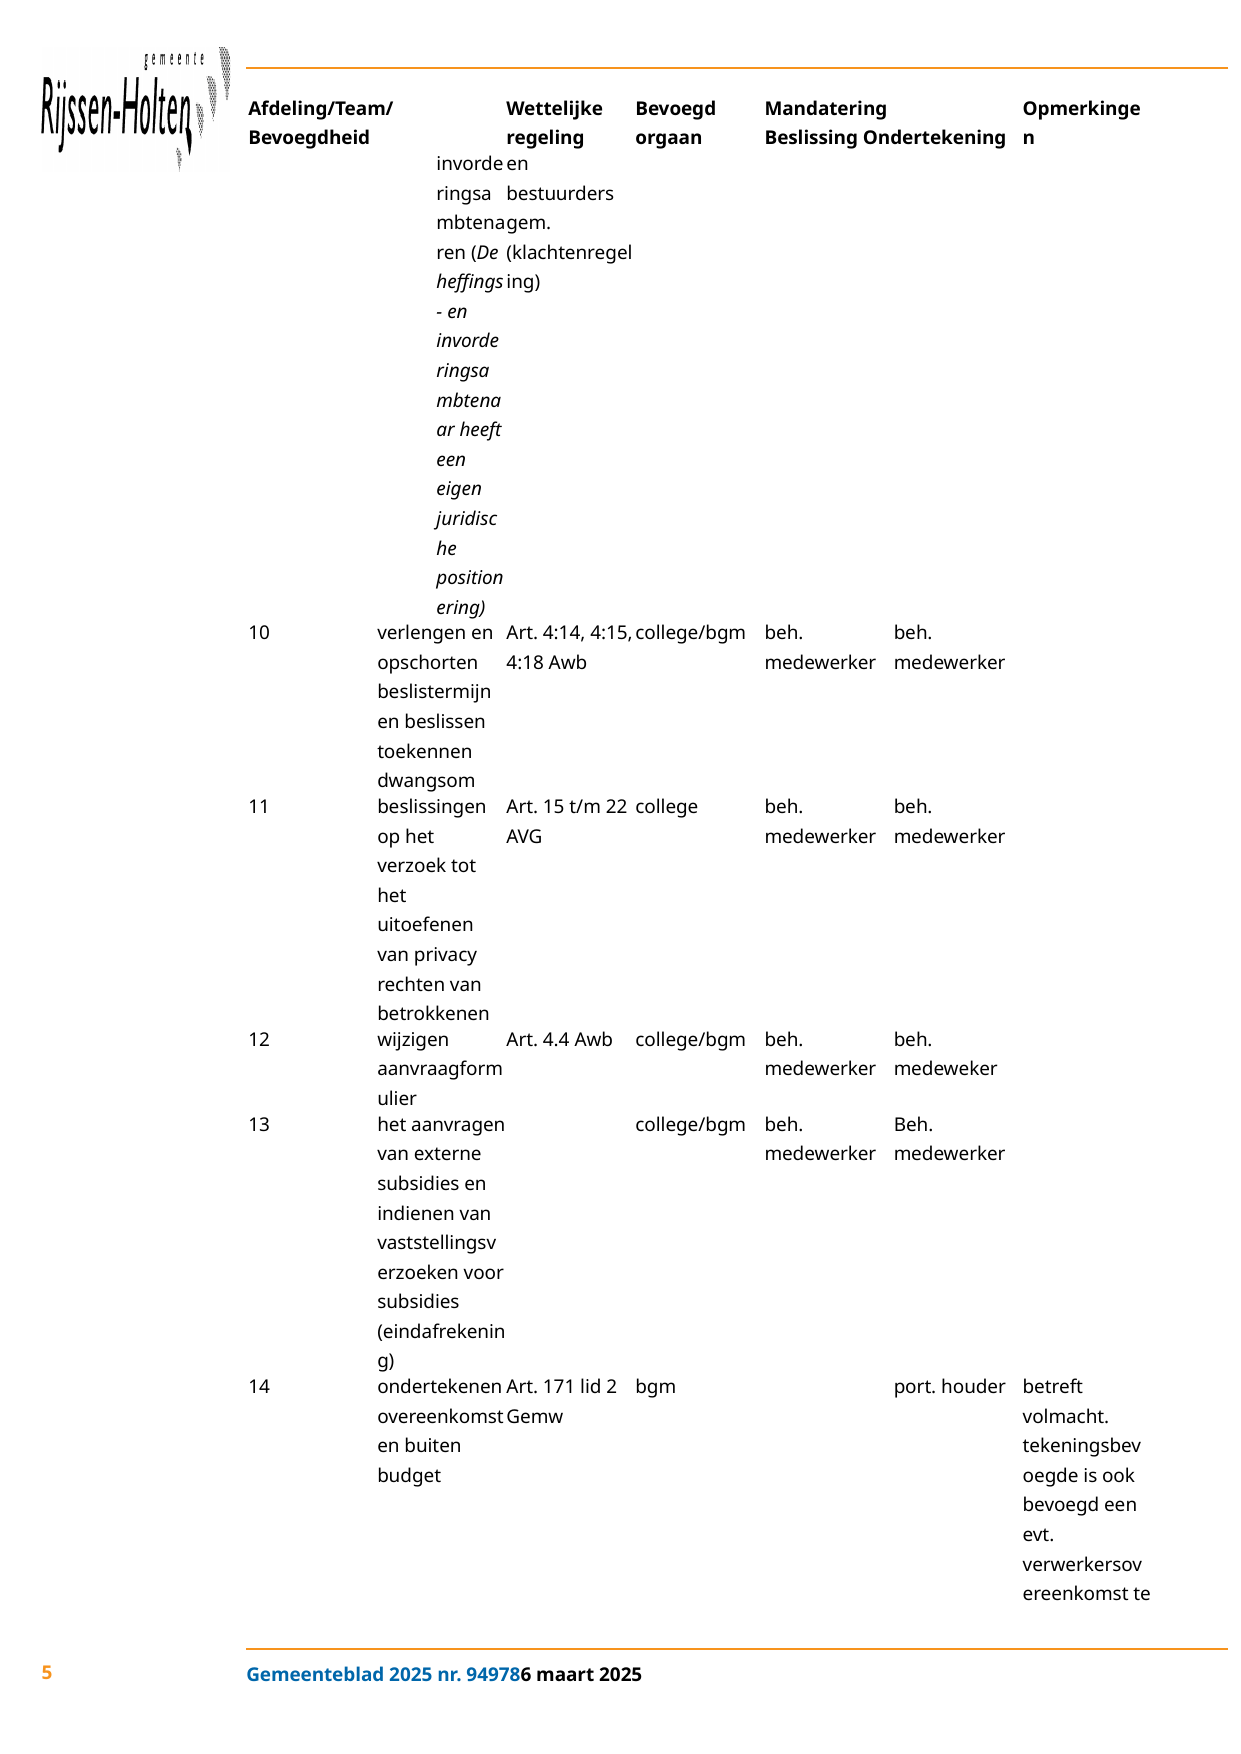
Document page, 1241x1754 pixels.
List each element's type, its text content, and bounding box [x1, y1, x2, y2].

table_cell 13 [248, 1111, 377, 1373]
table_cell [764, 1373, 893, 1606]
table_cell [1023, 1026, 1152, 1111]
table_cell Art. 4.4 Awb [506, 1026, 635, 1111]
table_header Mandatering Beslissing Ondertekening [764, 95, 1022, 150]
table_cell [248, 150, 377, 619]
table_cell Art. 171 lid 2 Gemw [506, 1373, 635, 1606]
table_cell college/bgm [635, 1026, 764, 1111]
table_header Wettelijke regeling [506, 95, 635, 150]
table_cell college/bgm [635, 620, 764, 793]
table_cell wijzigen aanvraagformulier [377, 1026, 506, 1111]
table_cell college [635, 793, 764, 1026]
table_cell college/bgm [635, 1111, 764, 1373]
table_cell het aanvragen van externe subsidies en indienen van vaststellingsverzoeken voor subsidies (eindafrekening) [377, 1111, 506, 1373]
table_cell invorderingsambtenaren (De heffings- en invorderingsambtenaar heeft een eigen juridische positionering) [377, 150, 506, 619]
table_header Opmerkingen [1023, 95, 1152, 150]
table_header Bevoegd orgaan [635, 95, 764, 150]
table_cell Beh. medewerker [894, 1111, 1022, 1373]
table_cell 14 [248, 1373, 377, 1606]
table_cell [1023, 1111, 1152, 1373]
table_cell [764, 150, 893, 619]
table_cell Art. 15 t/m 22 AVG [506, 793, 635, 1026]
table_cell [1023, 620, 1152, 793]
table_cell Art. 4:14, 4:15, 4:18 Awb [506, 620, 635, 793]
table_header Afdeling/Team/Bevoegdheid [248, 95, 506, 150]
table_cell verlengen en opschorten beslistermijn en beslissen toekennen dwangsom [377, 620, 506, 793]
table_cell bgm [635, 1373, 764, 1606]
table_cell [1023, 793, 1152, 1026]
table_cell beslissingen op het verzoek tot het uitoefenen van privacy rechten van betrokkenen [377, 793, 506, 1026]
table_cell beh. medewerker [764, 620, 893, 793]
table_cell beh. medeweker [894, 1026, 1022, 1111]
table_cell beh. medewerker [764, 1026, 893, 1111]
table_cell [894, 150, 1022, 619]
table_cell port. houder [894, 1373, 1022, 1606]
table_cell 10 [248, 620, 377, 793]
table_cell ondertekenen overeenkomsten buiten budget [377, 1373, 506, 1606]
table_cell [1023, 150, 1152, 619]
table_cell beh. medewerker [764, 1111, 893, 1373]
table_cell beh. medewerker [764, 793, 893, 1026]
table_cell beh. medewerker [894, 620, 1022, 793]
table_cell betreft volmacht. tekeningsbevoegde is ook bevoegd een evt. verwerkersovereenkomst te [1023, 1373, 1152, 1606]
table_cell 12 [248, 1026, 377, 1111]
table_cell beh. medewerker [894, 793, 1022, 1026]
table_cell en bestuurders gem. (klachtenregeling) [506, 150, 635, 619]
picture [41, 47, 231, 172]
table_cell 11 [248, 793, 377, 1026]
table_cell [506, 1111, 635, 1373]
table_cell [635, 150, 764, 619]
